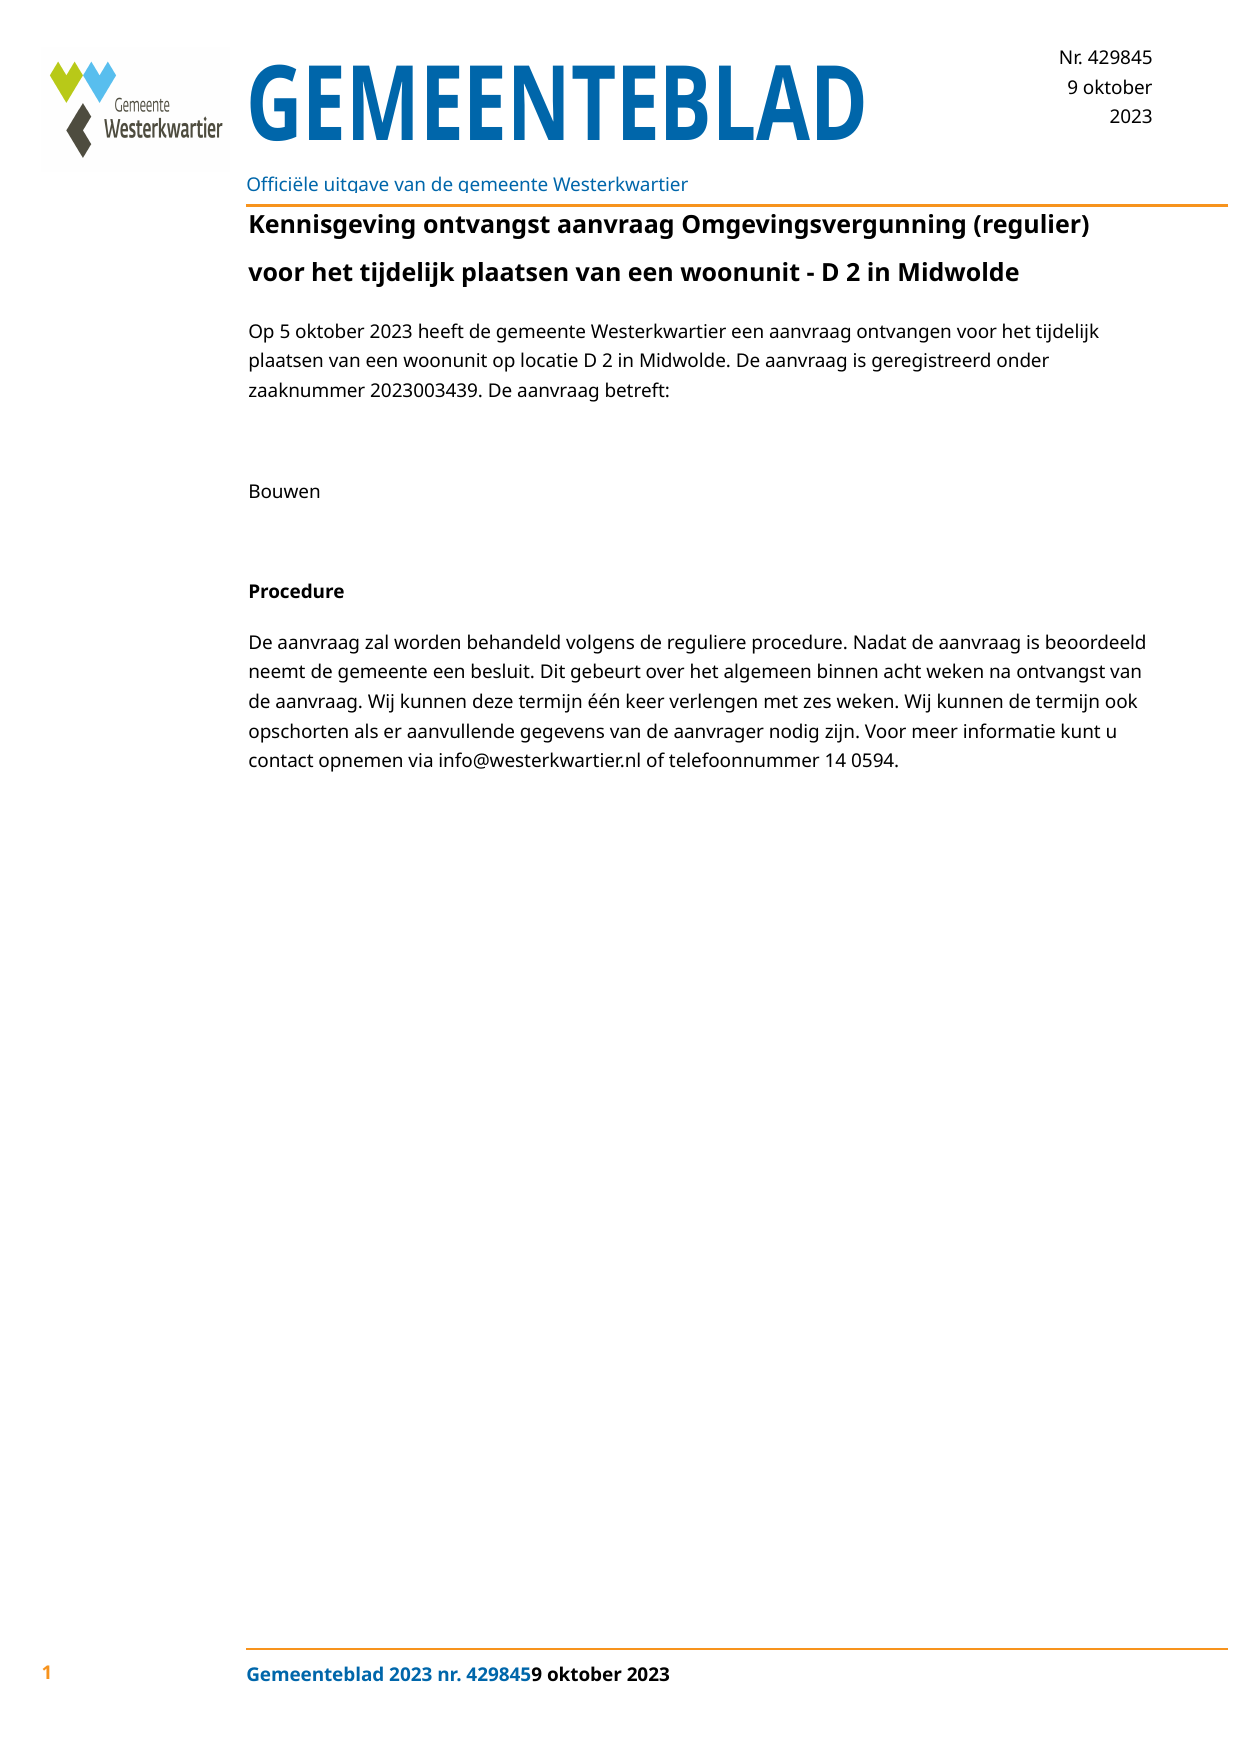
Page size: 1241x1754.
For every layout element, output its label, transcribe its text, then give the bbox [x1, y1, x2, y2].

text Op 5 oktober 2023 heeft de gemeente Westerkwartier een aanvraag ontvangen voor het tijdelijk plaatsen van een woonunit op locatie D 2 in Midwolde. De aanvraag is geregistreerd onder zaaknummer 2023003439. De aanvraag betreft: [248, 318, 1152, 403]
text De aanvraag zal worden behandeld volgens de reguliere procedure. Nadat de aanvraag is beoordeeld neemt de gemeente een besluit. Dit gebeurt over het algemeen binnen acht weken na ontvangst van de aanvraag. Wij kunnen deze termijn één keer verlengen met zes weken. Wij kunnen de termijn ook opschorten als er aanvullende gegevens van de aanvrager nodig zijn. Voor meer informatie kunt u contact opnemen via info@westerkwartier.nl of telefoonnummer 14 0594. [248, 629, 1152, 773]
text Bouwen [248, 478, 1152, 504]
picture [41, 47, 231, 172]
text Kennisgeving ontvangst aanvraag Omgevingsvergunning (regulier) voor het tijdelijk plaatsen van een woonunit - D 2 in Midwolde [248, 207, 1152, 288]
text Procedure [248, 579, 1152, 604]
